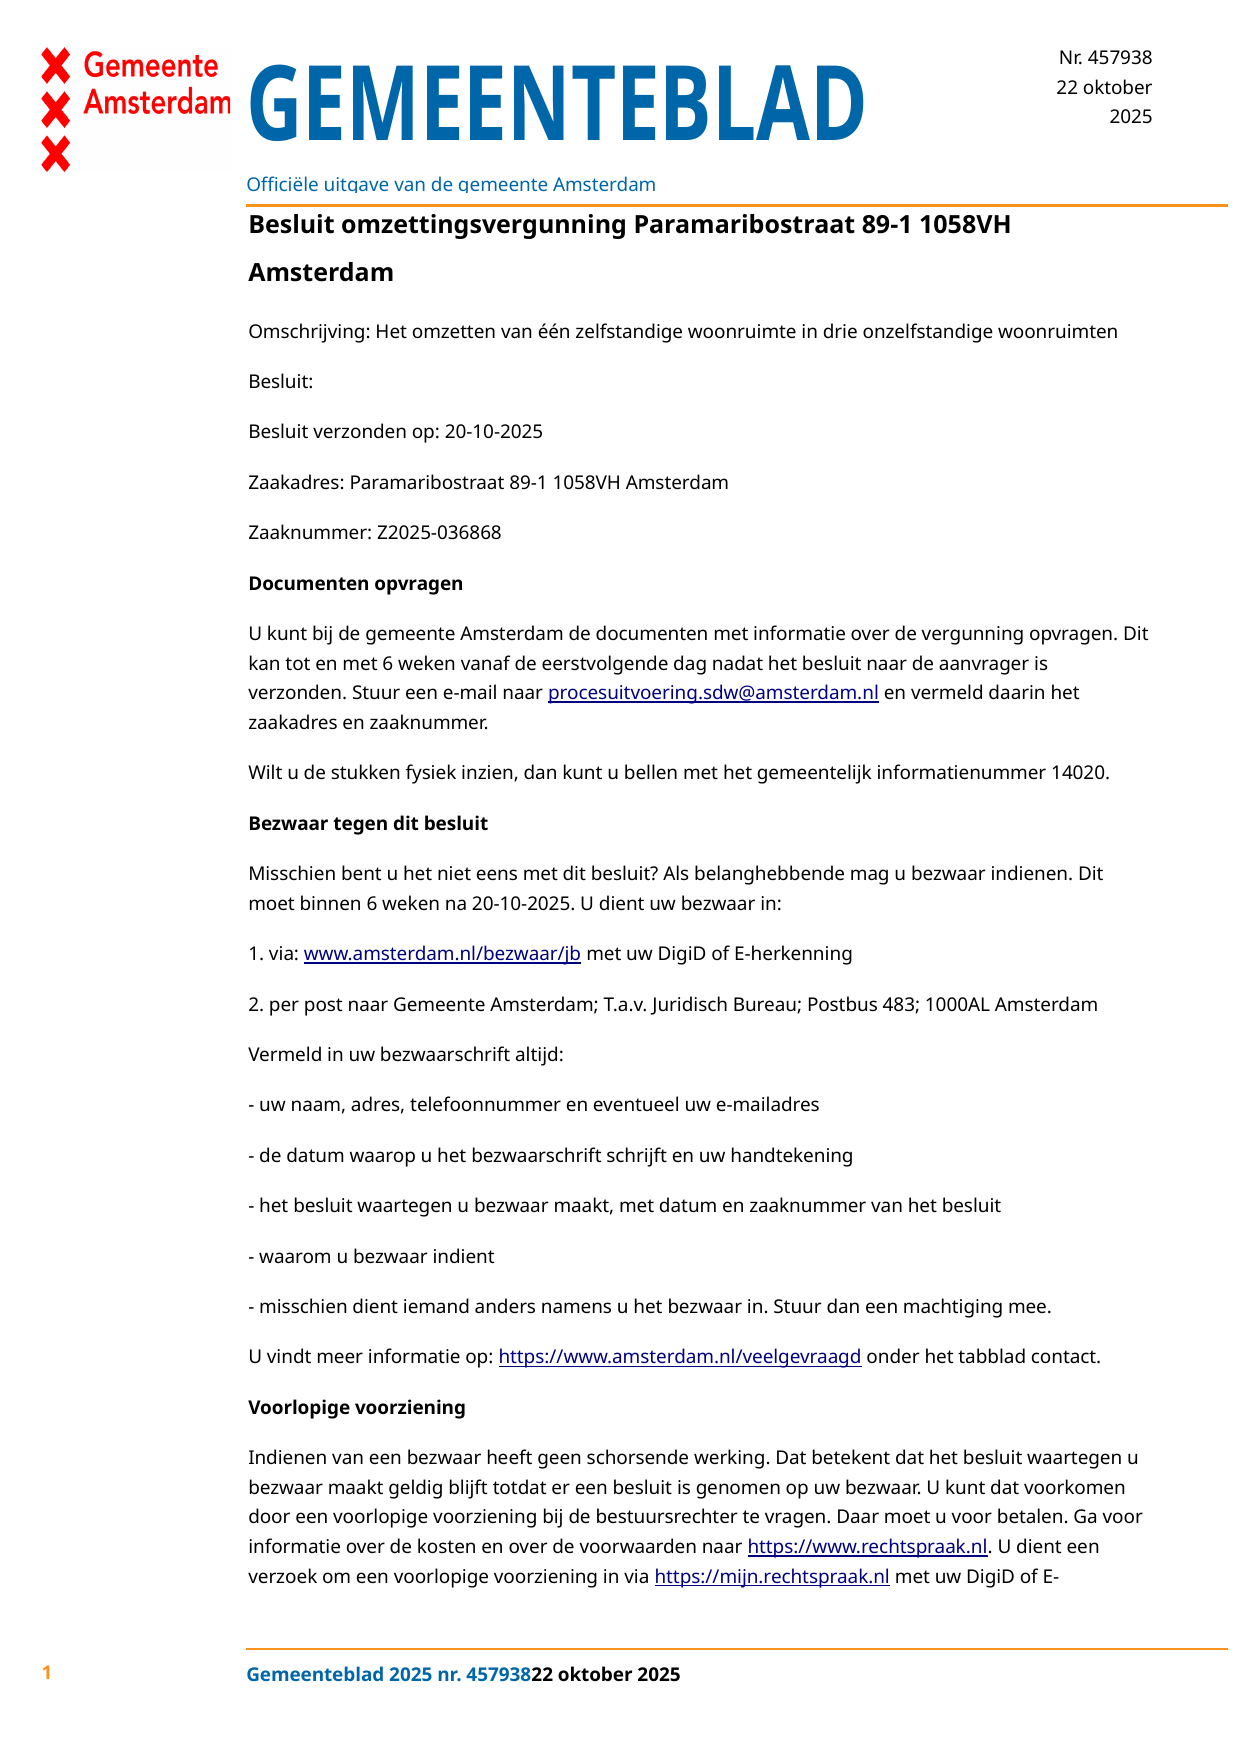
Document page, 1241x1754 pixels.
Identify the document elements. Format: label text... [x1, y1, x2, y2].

text Omschrijving: Het omzetten van één zelfstandige woonruimte in drie onzelfstandige woonruimten [248, 318, 1152, 344]
text Indienen van een bezwaar heeft geen schorsende werking. Dat betekent dat het besluit waartegen u bezwaar maakt geldig blijft totdat er een besluit is genomen op uw bezwaar. U kunt dat voorkomen door een voorlopige voorziening bij de bestuursrechter te vragen. Daar moet u voor betalen. Ga voor informatie over de kosten en over de voorwaarden naar https://www.rechtspraak.nl. U dient een verzoek om een voorlopige voorziening in via https://mijn.rechtspraak.nl met uw DigiD of E- [248, 1444, 1152, 1589]
text 1. via: www.amsterdam.nl/bezwaar/jb met uw DigiD of E-herkenning [248, 940, 1152, 966]
text Zaakadres: Paramaribostraat 89-1 1058VH Amsterdam [248, 469, 1152, 495]
text Besluit verzonden op: 20-10-2025 [248, 419, 1152, 444]
text Wilt u de stukken fysiek inzien, dan kunt u bellen met het gemeentelijk informatienummer 14020. [248, 759, 1152, 785]
text - misschien dient iemand anders namens u het bezwaar in. Stuur dan een machtiging mee. [248, 1293, 1152, 1319]
text Besluit: [248, 368, 1152, 394]
text - de datum waarop u het bezwaarschrift schrijft en uw handtekening [248, 1142, 1152, 1168]
text Misschien bent u het niet eens met dit besluit? Als belanghebbende mag u bezwaar indienen. Dit moet binnen 6 weken na 20-10-2025. U dient uw bezwaar in: [248, 860, 1152, 916]
text U vindt meer informatie op: https://www.amsterdam.nl/veelgevraagd onder het tabblad contact. [248, 1344, 1152, 1369]
text Bezwaar tegen dit besluit [248, 810, 1152, 836]
text Documenten opvragen [248, 570, 1152, 596]
text Voorlopige voorziening [248, 1394, 1152, 1420]
text - waarom u bezwaar indient [248, 1243, 1152, 1269]
picture [41, 47, 231, 172]
text Besluit omzettingsvergunning Paramaribostraat 89-1 1058VH Amsterdam [248, 207, 1152, 288]
text Zaaknummer: Z2025-036868 [248, 519, 1152, 545]
text - uw naam, adres, telefoonnummer en eventueel uw e-mailadres [248, 1092, 1152, 1117]
text U kunt bij de gemeente Amsterdam de documenten met informatie over de vergunning opvragen. Dit kan tot en met 6 weken vanaf de eerstvolgende dag nadat het besluit naar de aanvrager is verzonden. Stuur een e-mail naar procesuitvoering.sdw@amsterdam.nl en vermeld daarin het zaakadres en zaaknummer. [248, 620, 1152, 735]
text 2. per post naar Gemeente Amsterdam; T.a.v. Juridisch Bureau; Postbus 483; 1000AL Amsterdam [248, 991, 1152, 1017]
text - het besluit waartegen u bezwaar maakt, met datum en zaaknummer van het besluit [248, 1192, 1152, 1218]
text Vermeld in uw bezwaarschrift altijd: [248, 1041, 1152, 1067]
